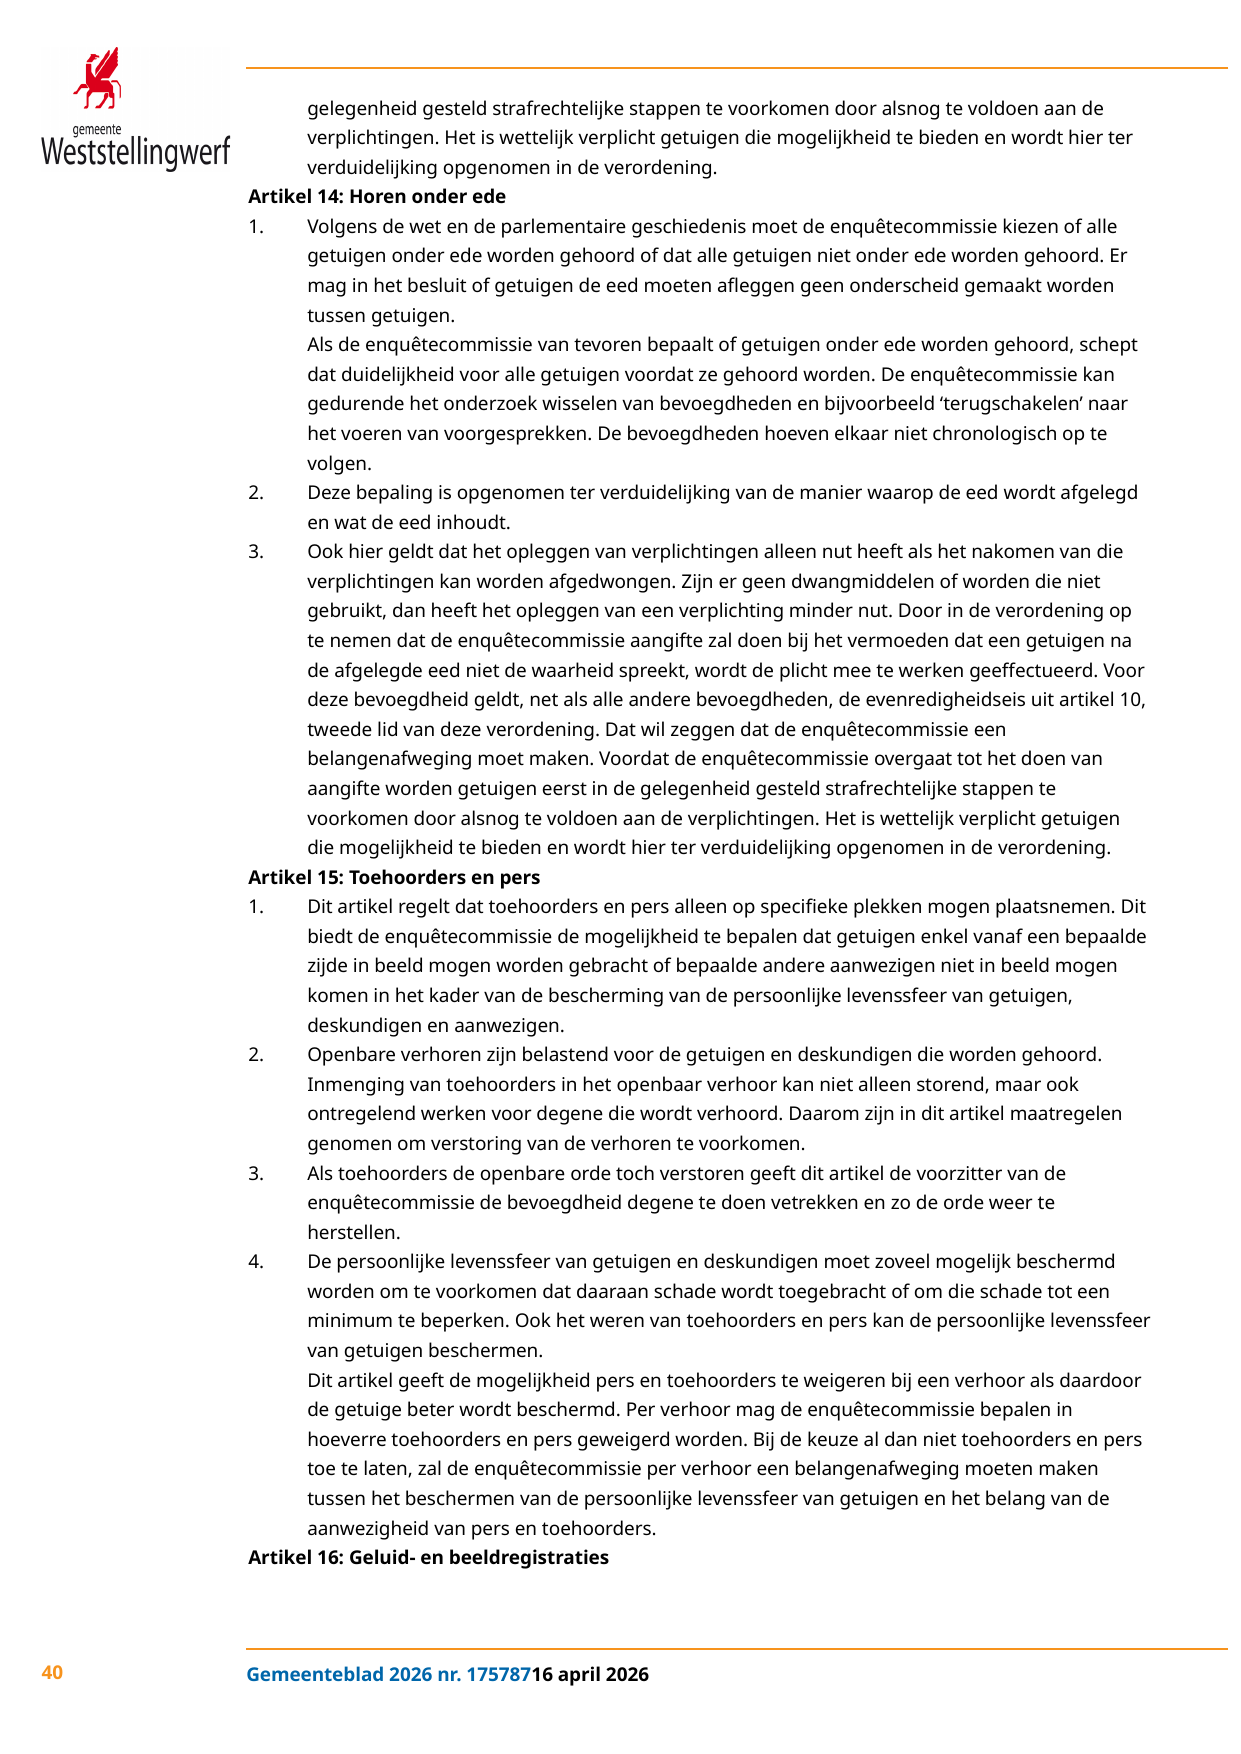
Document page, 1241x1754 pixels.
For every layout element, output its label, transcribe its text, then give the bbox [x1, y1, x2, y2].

picture [41, 47, 231, 172]
list Als toehoorders de openbare orde toch verstoren geeft dit artikel de voorzitter van de enquêtecommissie de bevoegdheid degene te doen vetrekken en zo de orde weer te herstellen. [248, 1160, 1152, 1245]
text Artikel 15: Toehoorders en pers [248, 864, 1152, 890]
list gelegenheid gesteld strafrechtelijke stappen te voorkomen door alsnog te voldoen aan de verplichtingen. Het is wettelijk verplicht getuigen die mogelijkheid te bieden en wordt hier ter verduidelijking opgenomen in de verordening. [248, 95, 1152, 180]
list Als de enquêtecommissie van tevoren bepaalt of getuigen onder ede worden gehoord, schept dat duidelijkheid voor alle getuigen voordat ze gehoord worden. De enquêtecommissie kan gedurende het onderzoek wisselen van bevoegdheden en bijvoorbeeld ‘terugschakelen’ naar het voeren van voorgesprekken. De bevoegdheden hoeven elkaar niet chronologisch op te volgen. [248, 331, 1152, 476]
list Dit artikel geeft de mogelijkheid pers en toehoorders te weigeren bij een verhoor als daardoor de getuige beter wordt beschermd. Per verhoor mag de enquêtecommissie bepalen in hoeverre toehoorders en pers geweigerd worden. Bij de keuze al dan niet toehoorders en pers toe te laten, zal de enquêtecommissie per verhoor een belangenafweging moeten maken tussen het beschermen van de persoonlijke levenssfeer van getuigen en het belang van de aanwezigheid van pers en toehoorders. [248, 1367, 1152, 1541]
list Openbare verhoren zijn belastend voor de getuigen en deskundigen die worden gehoord. Inmenging van toehoorders in het openbaar verhoor kan niet alleen storend, maar ook ontregelend werken voor degene die wordt verhoord. Daarom zijn in dit artikel maatregelen genomen om verstoring van de verhoren te voorkomen. [248, 1041, 1152, 1156]
list Dit artikel regelt dat toehoorders en pers alleen op specifieke plekken mogen plaatsnemen. Dit biedt de enquêtecommissie de mogelijkheid te bepalen dat getuigen enkel vanaf een bepaalde zijde in beeld mogen worden gebracht of bepaalde andere aanwezigen niet in beeld mogen komen in het kader van de bescherming van de persoonlijke levenssfeer van getuigen, deskundigen en aanwezigen. [248, 893, 1152, 1038]
list De persoonlijke levenssfeer van getuigen en deskundigen moet zoveel mogelijk beschermd worden om te voorkomen dat daaraan schade wordt toegebracht of om die schade tot een minimum te beperken. Ook het weren van toehoorders en pers kan de persoonlijke levenssfeer van getuigen beschermen. [248, 1248, 1152, 1363]
text Artikel 14: Horen onder ede [248, 183, 1152, 209]
list Ook hier geldt dat het opleggen van verplichtingen alleen nut heeft als het nakomen van die verplichtingen kan worden afgedwongen. Zijn er geen dwangmiddelen of worden die niet gebruikt, dan heeft het opleggen van een verplichting minder nut. Door in de verordening op te nemen dat de enquêtecommissie aangifte zal doen bij het vermoeden dat een getuigen na de afgelegde eed niet de waarheid spreekt, wordt de plicht mee te werken geeffectueerd. Voor deze bevoegdheid geldt, net als alle andere bevoegdheden, de evenredigheidseis uit artikel 10, tweede lid van deze verordening. Dat wil zeggen dat de enquêtecommissie een belangenafweging moet maken. Voordat de enquêtecommissie overgaat tot het doen van aangifte worden getuigen eerst in de gelegenheid gesteld strafrechtelijke stappen te voorkomen door alsnog te voldoen aan de verplichtingen. Het is wettelijk verplicht getuigen die mogelijkheid te bieden en wordt hier ter verduidelijking opgenomen in de verordening. [248, 538, 1152, 860]
text Artikel 16: Geluid- en beeldregistraties [248, 1544, 1152, 1570]
list Volgens de wet en de parlementaire geschiedenis moet de enquêtecommissie kiezen of alle getuigen onder ede worden gehoord of dat alle getuigen niet onder ede worden gehoord. Er mag in het besluit of getuigen de eed moeten afleggen geen onderscheid gemaakt worden tussen getuigen. [248, 213, 1152, 328]
list Deze bepaling is opgenomen ter verduidelijking van de manier waarop de eed wordt afgelegd en wat de eed inhoudt. [248, 479, 1152, 535]
